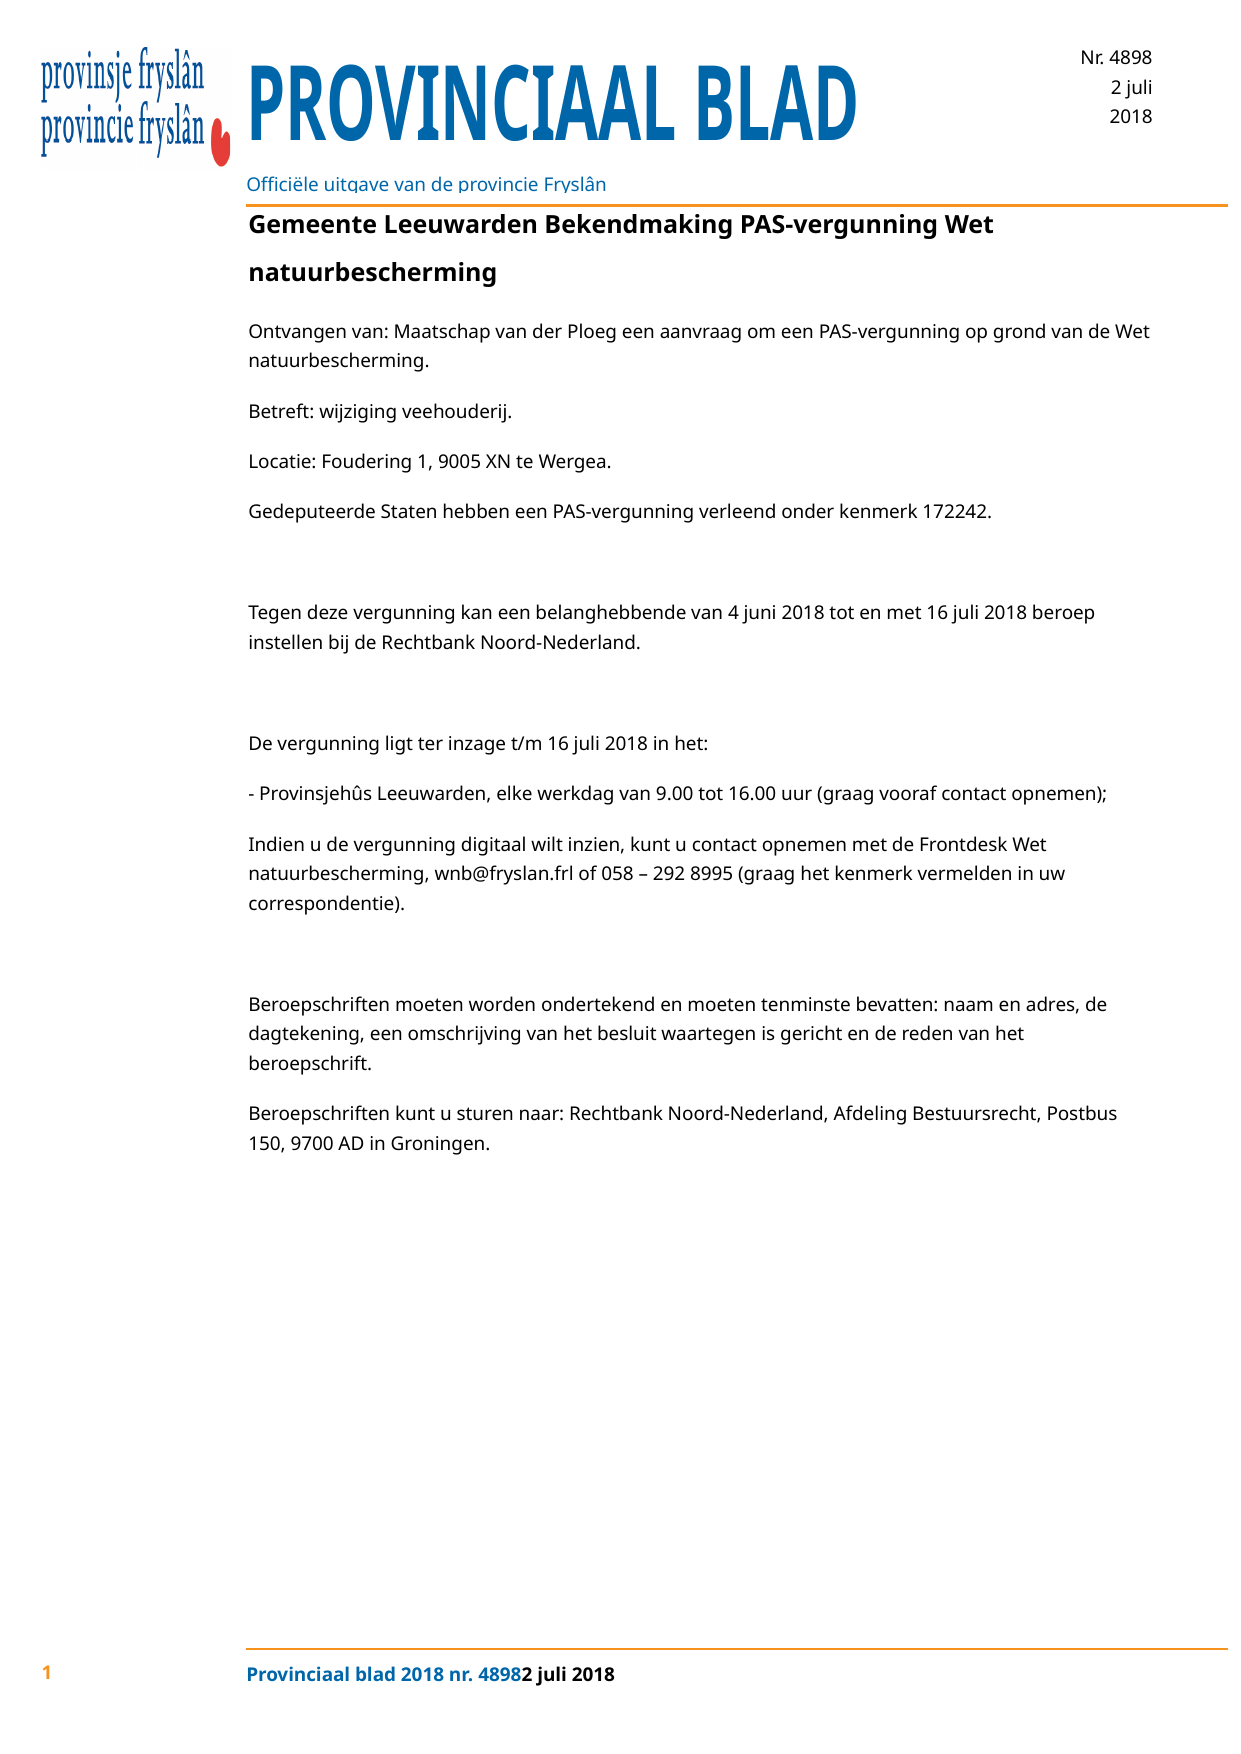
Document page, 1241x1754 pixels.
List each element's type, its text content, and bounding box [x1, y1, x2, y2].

text Indien u de vergunning digitaal wilt inzien, kunt u contact opnemen met de Frontdesk Wet natuurbescherming, wnb@fryslan.frl of 058 – 292 8995 (graag het kenmerk vermelden in uw correspondentie). [248, 831, 1152, 916]
picture [41, 47, 231, 172]
text Beroepschriften kunt u sturen naar: Rechtbank Noord-Nederland, Afdeling Bestuursrecht, Postbus 150, 9700 AD in Groningen. [248, 1100, 1152, 1156]
text Beroepschriften moeten worden ondertekend en moeten tenminste bevatten: naam en adres, de dagtekening, een omschrijving van het besluit waartegen is gericht en de reden van het beroepschrift. [248, 991, 1152, 1076]
text Gemeente Leeuwarden Bekendmaking PAS-vergunning Wet natuurbescherming [248, 207, 1152, 288]
text Betreft: wijziging veehouderij. [248, 398, 1152, 424]
text De vergunning ligt ter inzage t/m 16 juli 2018 in het: [248, 730, 1152, 756]
text Gedeputeerde Staten hebben een PAS-vergunning verleend onder kenmerk 172242. [248, 499, 1152, 524]
text Locatie: Foudering 1, 9005 XN te Wergea. [248, 448, 1152, 474]
text Tegen deze vergunning kan een belanghebbende van 4 juni 2018 tot en met 16 juli 2018 beroep instellen bij de Rechtbank Noord-Nederland. [248, 599, 1152, 655]
text - Provinsjehûs Leeuwarden, elke werkdag van 9.00 tot 16.00 uur (graag vooraf contact opnemen); [248, 780, 1152, 806]
text Ontvangen van: Maatschap van der Ploeg een aanvraag om een PAS-vergunning op grond van de Wet natuurbescherming. [248, 318, 1152, 373]
